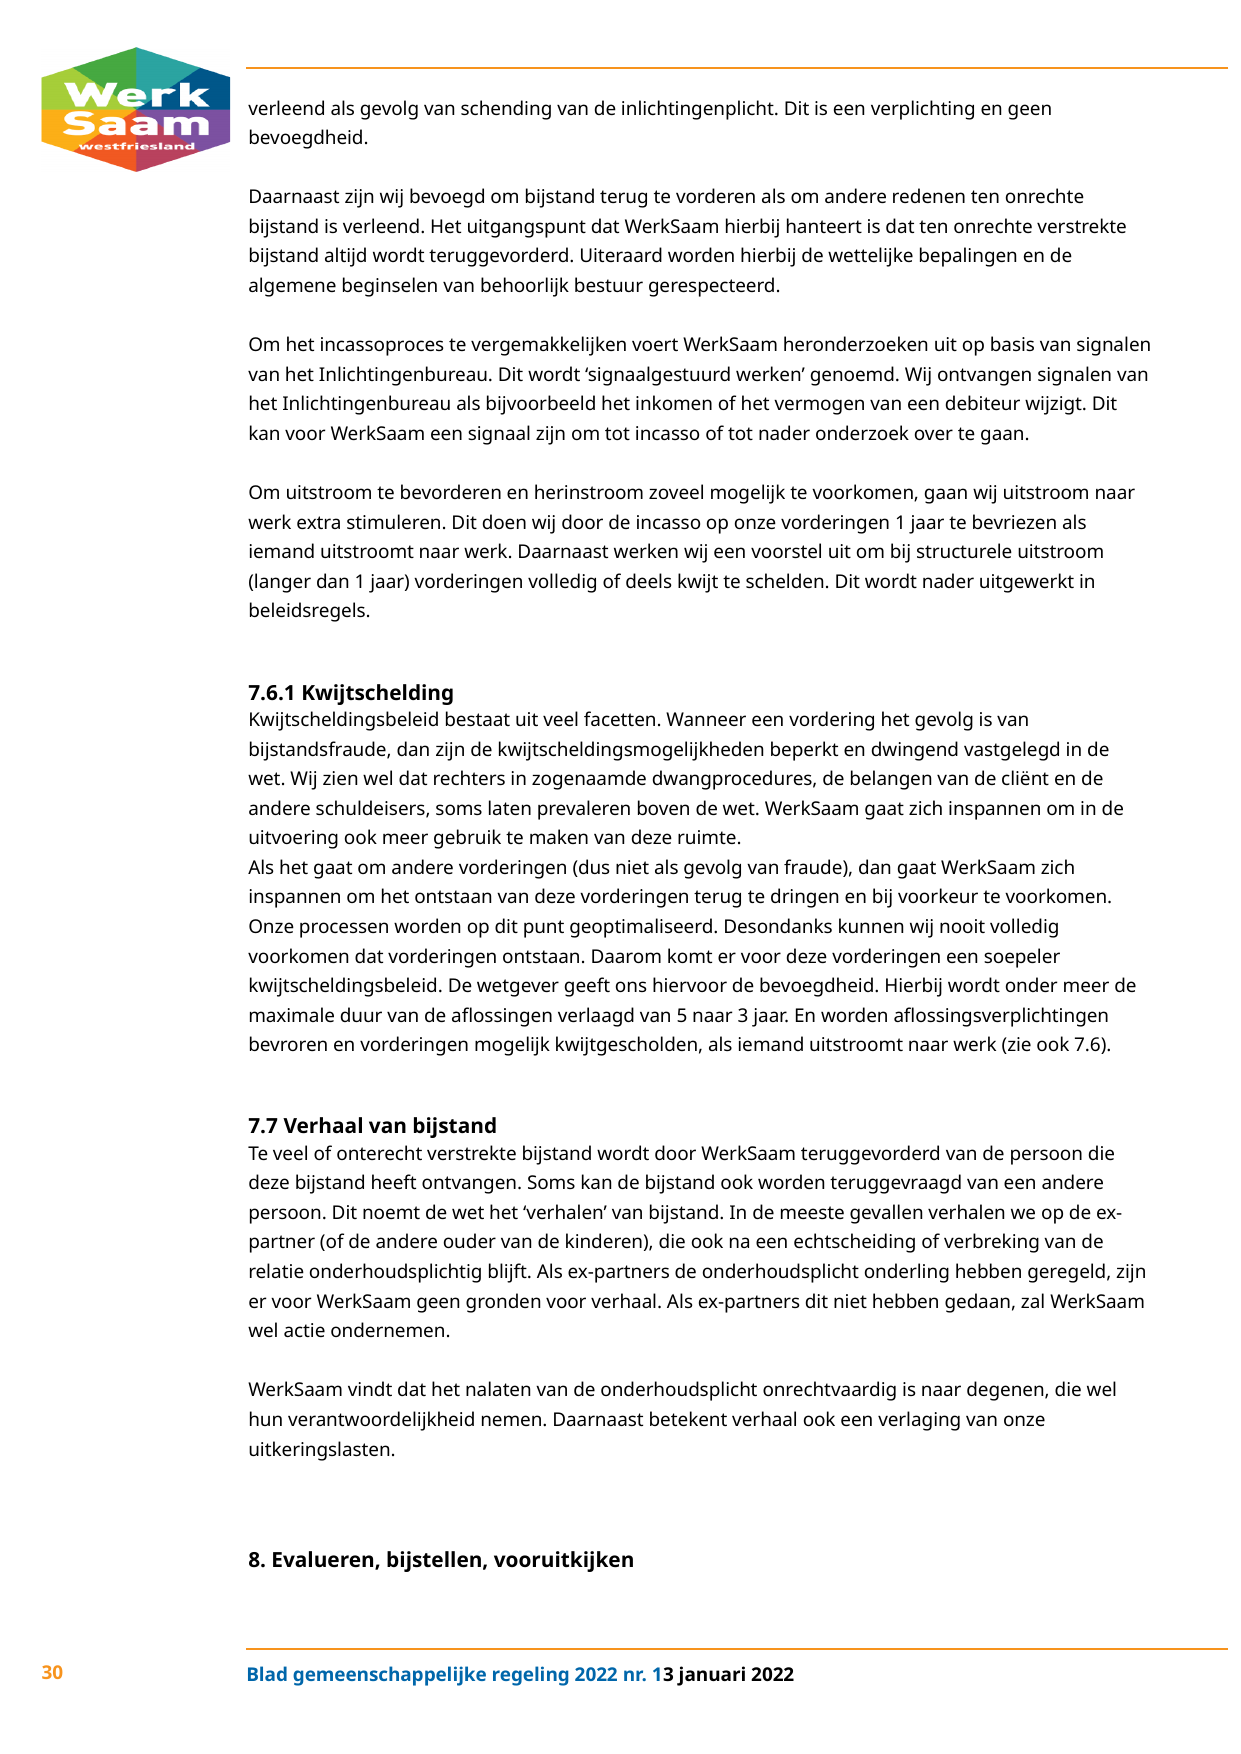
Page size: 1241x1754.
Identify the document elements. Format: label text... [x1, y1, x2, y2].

picture [41, 47, 231, 172]
text Als het gaat om andere vorderingen (dus niet als gevolg van fraude), dan gaat WerkSaam zich inspannen om het ontstaan van deze vorderingen terug te dringen en bij voorkeur te voorkomen. Onze processen worden op dit punt geoptimaliseerd. Desondanks kunnen wij nooit volledig voorkomen dat vorderingen ontstaan. Daarom komt er voor deze vorderingen een soepeler kwijtscheldingsbeleid. De wetgever geeft ons hiervoor de bevoegdheid. Hierbij wordt onder meer de maximale duur van de aflossingen verlaagd van 5 naar 3 jaar. En worden aflossingsverplichtingen bevroren en vorderingen mogelijk kwijtgescholden, als iemand uitstroomt naar werk (zie ook 7.6). [248, 854, 1152, 1057]
text Kwijtscheldingsbeleid bestaat uit veel facetten. Wanneer een vordering het gevolg is van bijstandsfraude, dan zijn de kwijtscheldingsmogelijkheden beperkt en dwingend vastgelegd in de wet. Wij zien wel dat rechters in zogenaamde dwangprocedures, de belangen van de cliënt en de andere schuldeisers, soms laten prevaleren boven de wet. WerkSaam gaat zich inspannen om in de uitvoering ook meer gebruik te maken van deze ruimte. [248, 706, 1152, 850]
text 8. Evalueren, bijstellen, vooruitkijken [248, 1545, 1152, 1574]
text Daarnaast zijn wij bevoegd om bijstand terug te vorderen als om andere redenen ten onrechte bijstand is verleend. Het uitgangspunt dat WerkSaam hierbij hanteert is dat ten onrechte verstrekte bijstand altijd wordt teruggevorderd. Uiteraard worden hierbij de wettelijke bepalingen en de algemene beginselen van behoorlijk bestuur gerespecteerd. [248, 183, 1152, 298]
text 7.6.1 Kwijtschelding [248, 678, 1152, 706]
text Om uitstroom te bevorderen en herinstroom zoveel mogelijk te voorkomen, gaan wij uitstroom naar werk extra stimuleren. Dit doen wij door de incasso op onze vorderingen 1 jaar te bevriezen als iemand uitstroomt naar werk. Daarnaast werken wij een voorstel uit om bij structurele uitstroom (langer dan 1 jaar) vorderingen volledig of deels kwijt te schelden. Dit wordt nader uitgewerkt in beleidsregels. [248, 479, 1152, 623]
text Te veel of onterecht verstrekte bijstand wordt door WerkSaam teruggevorderd van de persoon die deze bijstand heeft ontvangen. Soms kan de bijstand ook worden teruggevraagd van een andere persoon. Dit noemt de wet het ‘verhalen’ van bijstand. In de meeste gevallen verhalen we op de ex-partner (of de andere ouder van de kinderen), die ook na een echtscheiding of verbreking van de relatie onderhoudsplichtig blijft. Als ex-partners de onderhoudsplicht onderling hebben geregeld, zijn er voor WerkSaam geen gronden voor verhaal. Als ex-partners dit niet hebben gedaan, zal WerkSaam wel actie ondernemen. [248, 1140, 1152, 1343]
text WerkSaam vindt dat het nalaten van de onderhoudsplicht onrechtvaardig is naar degenen, die wel hun verantwoordelijkheid nemen. Daarnaast betekent verhaal ook een verlaging van onze uitkeringslasten. [248, 1377, 1152, 1462]
text 7.7 Verhaal van bijstand [248, 1112, 1152, 1140]
text Om het incassoproces te vergemakkelijken voert WerkSaam heronderzoeken uit op basis van signalen van het Inlichtingenbureau. Dit wordt ‘signaalgestuurd werken’ genoemd. Wij ontvangen signalen van het Inlichtingenbureau als bijvoorbeeld het inkomen of het vermogen van een debiteur wijzigt. Dit kan voor WerkSaam een signaal zijn om tot incasso of tot nader onderzoek over te gaan. [248, 331, 1152, 446]
text verleend als gevolg van schending van de inlichtingenplicht. Dit is een verplichting en geen bevoegdheid. [248, 95, 1152, 150]
